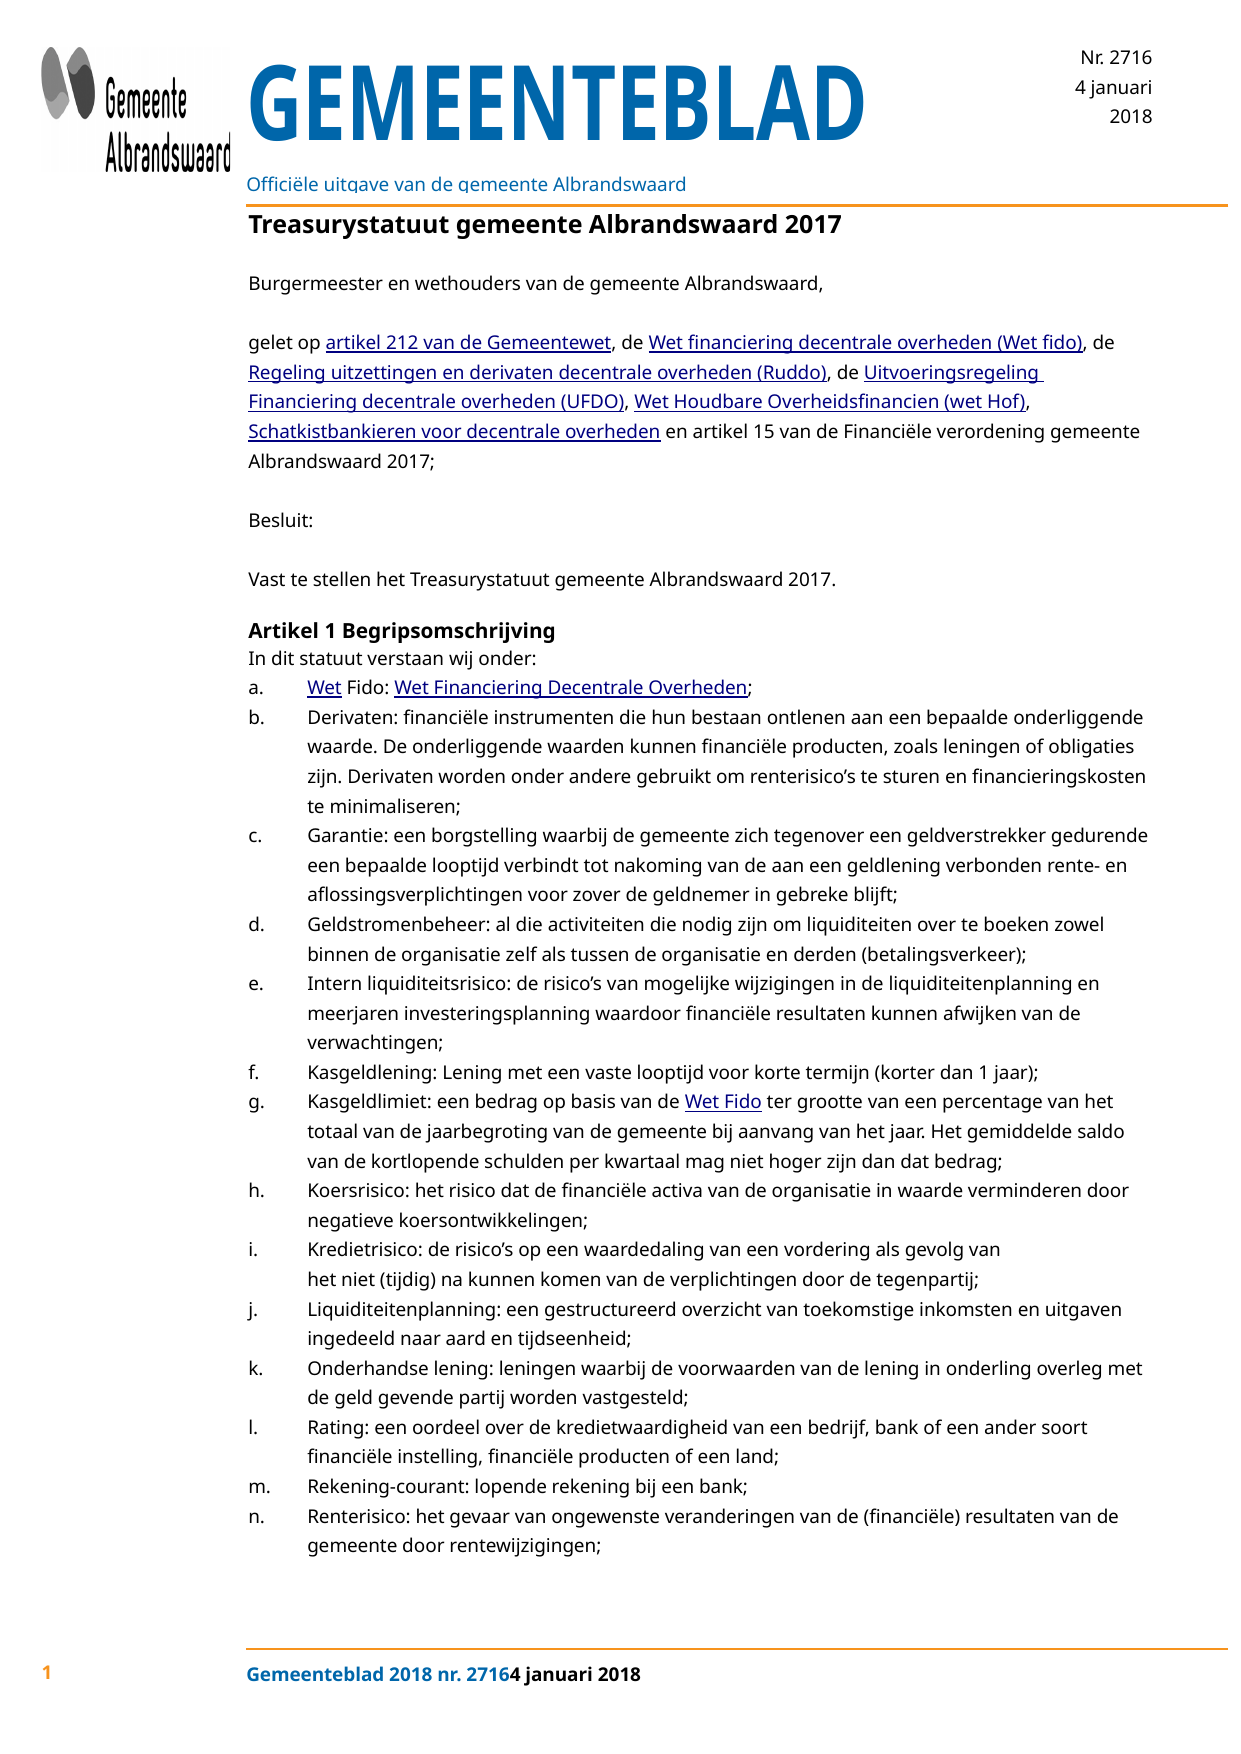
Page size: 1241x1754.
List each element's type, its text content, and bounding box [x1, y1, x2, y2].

list Derivaten: financiële instrumenten die hun bestaan ontlenen aan een bepaalde onderliggende waarde. De onderliggende waarden kunnen financiële producten, zoals leningen of obligaties zijn. Derivaten worden onder andere gebruikt om renterisico’s te sturen en financieringskosten te minimaliseren; [248, 704, 1152, 819]
list Geldstromenbeheer: al die activiteiten die nodig zijn om liquiditeiten over te boeken zowel binnen de organisatie zelf als tussen de organisatie en derden (betalingsverkeer); [248, 911, 1152, 967]
list Kasgeldlimiet: een bedrag op basis van de Wet Fido ter grootte van een percentage van het totaal van de jaarbegroting van de gemeente bij aanvang van het jaar. Het gemiddelde saldo van de kortlopende schulden per kwartaal mag niet hoger zijn dan dat bedrag; [248, 1089, 1152, 1174]
list Kredietrisico: de risico’s op een waardedaling van een vordering als gevolg van [248, 1237, 1152, 1262]
list Renterisico: het gevaar van ongewenste veranderingen van de (financiële) resultaten van de gemeente door rentewijzigingen; [248, 1503, 1152, 1558]
text In dit statuut verstaan wij onder: [248, 645, 1152, 671]
text Treasurystatuut gemeente Albrandswaard 2017 [248, 207, 1152, 241]
list Garantie: een borgstelling waarbij de gemeente zich tegenover een geldverstrekker gedurende een bepaalde looptijd verbindt tot nakoming van de aan een geldlening verbonden rente- en aflossingsverplichtingen voor zover de geldnemer in gebreke blijft; [248, 822, 1152, 907]
list Intern liquiditeitsrisico: de risico’s van mogelijke wijzigingen in de liquiditeitenplanning en meerjaren investeringsplanning waardoor financiële resultaten kunnen afwijken van de verwachtingen; [248, 970, 1152, 1055]
list Liquiditeitenplanning: een gestructureerd overzicht van toekomstige inkomsten en uitgaven ingedeeld naar aard en tijdseenheid; [248, 1296, 1152, 1351]
list Koersrisico: het risico dat de financiële activa van de organisatie in waarde verminderen door negatieve koersontwikkelingen; [248, 1177, 1152, 1233]
list Rekening-courant: lopende rekening bij een bank; [248, 1473, 1152, 1499]
text gelet op artikel 212 van de Gemeentewet, de Wet financiering decentrale overheden (Wet fido), de Regeling uitzettingen en derivaten decentrale overheden (Ruddo), de Uitvoeringsregeling Financiering decentrale overheden (UFDO), Wet Houdbare Overheidsfinancien (wet Hof), Schatkistbankieren voor decentrale overheden en artikel 15 van de Financiële verordening gemeente Albrandswaard 2017; [248, 329, 1152, 473]
list Rating: een oordeel over de kredietwaardigheid van een bedrijf, bank of een ander soort financiële instelling, financiële producten of een land; [248, 1414, 1152, 1469]
list Wet Fido: Wet Financiering Decentrale Overheden; [248, 674, 1152, 700]
text Burgermeester en wethouders van de gemeente Albrandswaard, [248, 270, 1152, 296]
text Artikel 1 Begripsomschrijving [248, 617, 1152, 645]
list Kasgeldlening: Lening met een vaste looptijd voor korte termijn (korter dan 1 jaar); [248, 1059, 1152, 1085]
text Besluit: [248, 507, 1152, 533]
list Onderhandse lening: leningen waarbij de voorwaarden van de lening in onderling overleg met de geld gevende partij worden vastgesteld; [248, 1355, 1152, 1410]
list het niet (tijdig) na kunnen komen van de verplichtingen door de tegenpartij; [248, 1266, 1152, 1292]
picture [41, 47, 231, 172]
text Vast te stellen het Treasurystatuut gemeente Albrandswaard 2017. [248, 566, 1152, 592]
